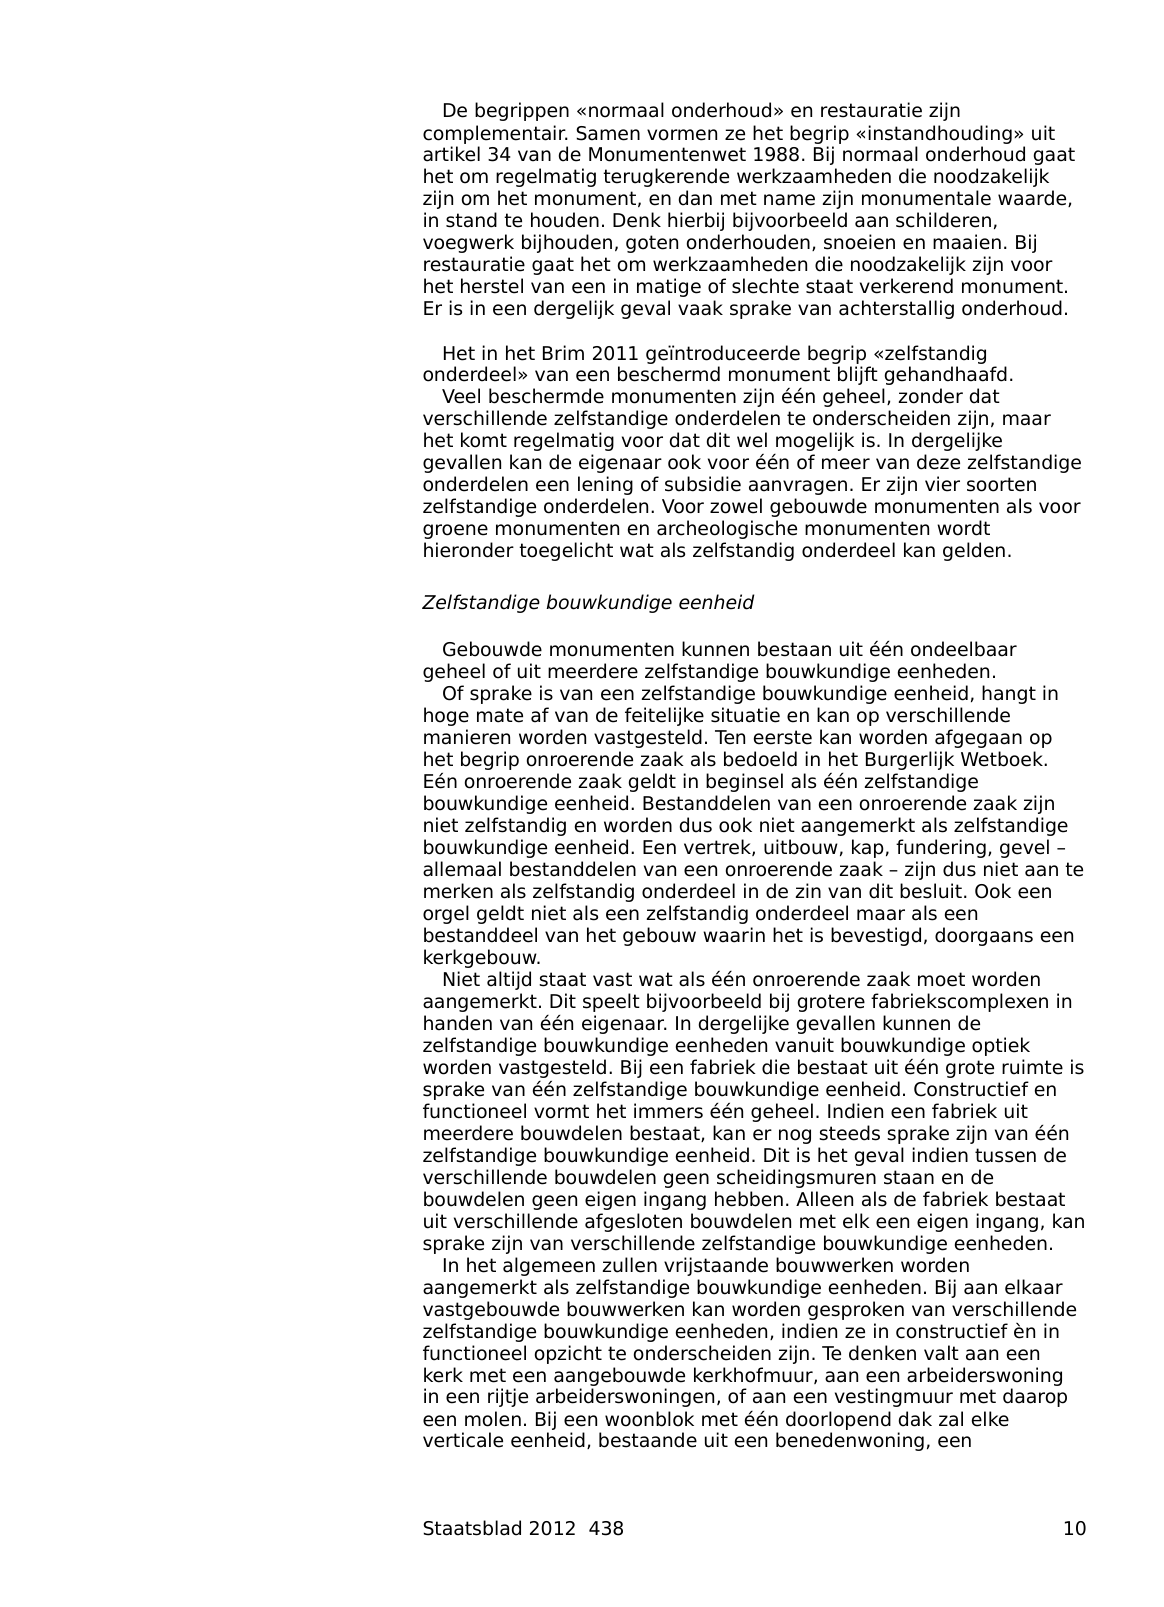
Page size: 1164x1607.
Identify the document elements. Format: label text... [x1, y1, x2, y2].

text Of sprake is van een zelfstandige bouwkundige eenheid, hangt in hoge mate af van de feitelijke situatie en kan op verschillende manieren worden vastgesteld. Ten eerste kan worden afgegaan op het begrip onroerende zaak als bedoeld in het Burgerlijk Wetboek. Eén onroerende zaak geldt in beginsel als één zelfstandige bouwkundige eenheid. Bestanddelen van een onroerende zaak zijn niet zelfstandig en worden dus ook niet aangemerkt als zelfstandige bouwkundige eenheid. Een vertrek, uitbouw, kap, fundering, gevel – allemaal bestanddelen van een onroerende zaak – zijn dus niet aan te merken als zelfstandig onderdeel in de zin van dit besluit. Ook een orgel geldt niet als een zelfstandig onderdeel maar als een bestanddeel van het gebouw waarin het is bevestigd, doorgaans een kerkgebouw. [422, 683, 1087, 969]
subtitle Zelfstandige bouwkundige eenheid [422, 592, 1087, 614]
text In het algemeen zullen vrijstaande bouwwerken worden aangemerkt als zelfstandige bouwkundige eenheden. Bij aan elkaar vastgebouwde bouwwerken kan worden gesproken van verschillende zelfstandige bouwkundige eenheden, indien ze in constructief èn in functioneel opzicht te onderscheiden zijn. Te denken valt aan een kerk met een aangebouwde kerkhofmuur, aan een arbeiderswoning in een rijtje arbeiderswoningen, of aan een vestingmuur met daarop een molen. Bij een woonblok met één doorlopend dak zal elke verticale eenheid, bestaande uit een benedenwoning, een [422, 1254, 1087, 1452]
text Gebouwde monumenten kunnen bestaan uit één ondeelbaar geheel of uit meerdere zelfstandige bouwkundige eenheden. [422, 639, 1087, 683]
text Het in het Brim 2011 geïntroduceerde begrip «zelfstandig onderdeel» van een beschermd monument blijft gehandhaafd. [422, 342, 1087, 386]
text De begrippen «normaal onderhoud» en restauratie zijn complementair. Samen vormen ze het begrip «instandhouding» uit artikel 34 van de Monumentenwet 1988. Bij normaal onderhoud gaat het om regelmatig terugkerende werkzaamheden die noodzakelijk zijn om het monument, en dan met name zijn monumentale waarde, in stand te houden. Denk hierbij bijvoorbeeld aan schilderen, voegwerk bijhouden, goten onderhouden, snoeien en maaien. Bij restauratie gaat het om werkzaamheden die noodzakelijk zijn voor het herstel van een in matige of slechte staat verkerend monument. Er is in een dergelijk geval vaak sprake van achterstallig onderhoud. [422, 100, 1087, 320]
text Niet altijd staat vast wat als één onroerende zaak moet worden aangemerkt. Dit speelt bijvoorbeeld bij grotere fabriekscomplexen in handen van één eigenaar. In dergelijke gevallen kunnen de zelfstandige bouwkundige eenheden vanuit bouwkundige optiek worden vastgesteld. Bij een fabriek die bestaat uit één grote ruimte is sprake van één zelfstandige bouwkundige eenheid. Constructief en functioneel vormt het immers één geheel. Indien een fabriek uit meerdere bouwdelen bestaat, kan er nog steeds sprake zijn van één zelfstandige bouwkundige eenheid. Dit is het geval indien tussen de verschillende bouwdelen geen scheidingsmuren staan en de bouwdelen geen eigen ingang hebben. Alleen als de fabriek bestaat uit verschillende afgesloten bouwdelen met elk een eigen ingang, kan sprake zijn van verschillende zelfstandige bouwkundige eenheden. [422, 969, 1087, 1254]
text Veel beschermde monumenten zijn één geheel, zonder dat verschillende zelfstandige onderdelen te onderscheiden zijn, maar het komt regelmatig voor dat dit wel mogelijk is. In dergelijke gevallen kan de eigenaar ook voor één of meer van deze zelfstandige onderdelen een lening of subsidie aanvragen. Er zijn vier soorten zelfstandige onderdelen. Voor zowel gebouwde monumenten als voor groene monumenten en archeologische monumenten wordt hieronder toegelicht wat als zelfstandig onderdeel kan gelden. [422, 386, 1087, 562]
